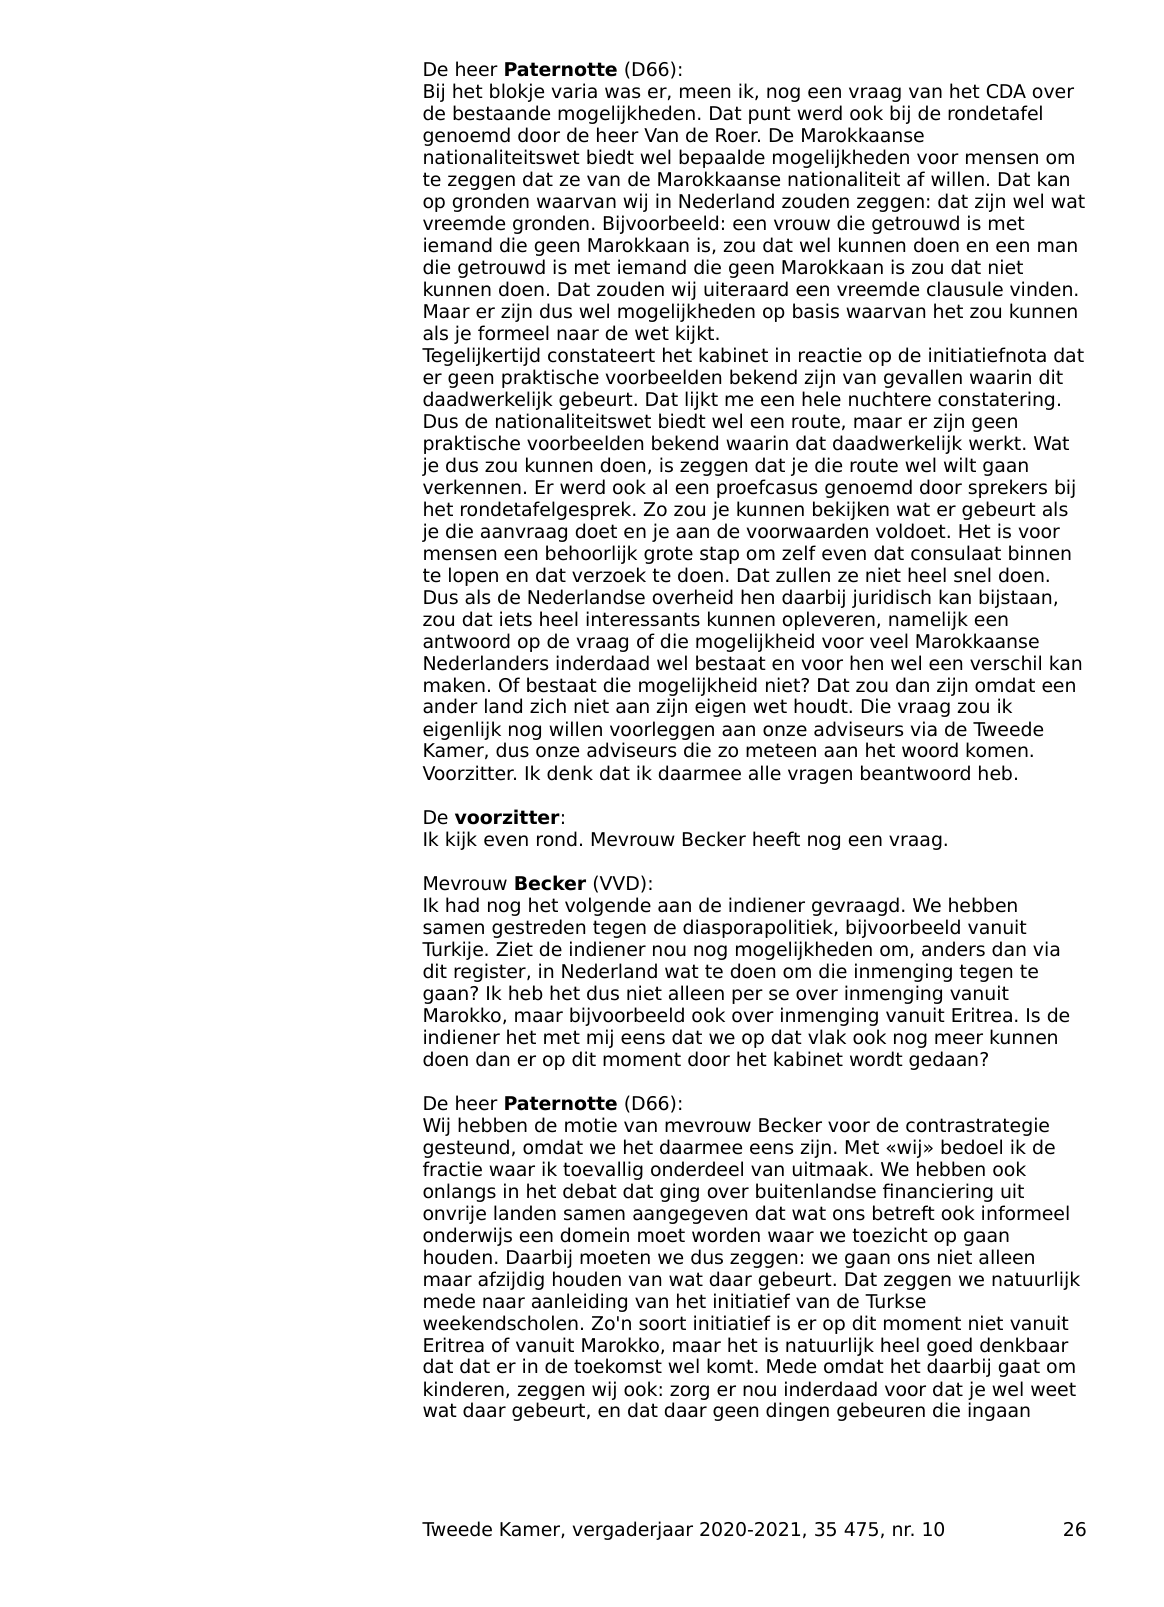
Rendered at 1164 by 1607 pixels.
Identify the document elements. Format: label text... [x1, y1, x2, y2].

text De heer Paternotte (D66): [422, 59, 1087, 81]
text Ik kijk even rond. Mevrouw Becker heeft nog een vraag. [422, 828, 1087, 851]
text Voorzitter. Ik denk dat ik daarmee alle vragen beantwoord heb. [422, 762, 1087, 784]
text Mevrouw Becker (VVD): [422, 873, 1087, 895]
text Wij hebben de motie van mevrouw Becker voor de contrastrategie gesteund, omdat we het daarmee eens zijn. Met «wij» bedoel ik de fractie waar ik toevallig onderdeel van uitmaak. We hebben ook onlangs in het debat dat ging over buitenlandse financiering uit onvrije landen samen aangegeven dat wat ons betreft ook informeel onderwijs een domein moet worden waar we toezicht op gaan houden. Daarbij moeten we dus zeggen: we gaan ons niet alleen maar afzijdig houden van wat daar gebeurt. Dat zeggen we natuurlijk mede naar aanleiding van het initiatief van de Turkse weekendscholen. Zo'n soort initiatief is er op dit moment niet vanuit Eritrea of vanuit Marokko, maar het is natuurlijk heel goed denkbaar dat dat er in de toekomst wel komt. Mede omdat het daarbij gaat om kinderen, zeggen wij ook: zorg er nou inderdaad voor dat je wel weet wat daar gebeurt, en dat daar geen dingen gebeuren die ingaan [422, 1115, 1087, 1422]
text Tegelijkertijd constateert het kabinet in reactie op de initiatiefnota dat er geen praktische voorbeelden bekend zijn van gevallen waarin dit daadwerkelijk gebeurt. Dat lijkt me een hele nuchtere constatering. Dus de nationaliteitswet biedt wel een route, maar er zijn geen praktische voorbeelden bekend waarin dat daadwerkelijk werkt. Wat je dus zou kunnen doen, is zeggen dat je die route wel wilt gaan verkennen. Er werd ook al een proefcasus genoemd door sprekers bij het rondetafelgesprek. Zo zou je kunnen bekijken wat er gebeurt als je die aanvraag doet en je aan de voorwaarden voldoet. Het is voor mensen een behoorlijk grote stap om zelf even dat consulaat binnen te lopen en dat verzoek te doen. Dat zullen ze niet heel snel doen. Dus als de Nederlandse overheid hen daarbij juridisch kan bijstaan, zou dat iets heel interessants kunnen opleveren, namelijk een antwoord op de vraag of die mogelijkheid voor veel Marokkaanse Nederlanders inderdaad wel bestaat en voor hen wel een verschil kan maken. Of bestaat die mogelijkheid niet? Dat zou dan zijn omdat een ander land zich niet aan zijn eigen wet houdt. Die vraag zou ik eigenlijk nog willen voorleggen aan onze adviseurs via de Tweede Kamer, dus onze adviseurs die zo meteen aan het woord komen. [422, 345, 1087, 762]
text De heer Paternotte (D66): [422, 1093, 1087, 1115]
text Ik had nog het volgende aan de indiener gevraagd. We hebben samen gestreden tegen de diasporapolitiek, bijvoorbeeld vanuit Turkije. Ziet de indiener nou nog mogelijkheden om, anders dan via dit register, in Nederland wat te doen om die inmenging tegen te gaan? Ik heb het dus niet alleen per se over inmenging vanuit Marokko, maar bijvoorbeeld ook over inmenging vanuit Eritrea. Is de indiener het met mij eens dat we op dat vlak ook nog meer kunnen doen dan er op dit moment door het kabinet wordt gedaan? [422, 895, 1087, 1071]
text De voorzitter: [422, 807, 1087, 828]
text Bij het blokje varia was er, meen ik, nog een vraag van het CDA over de bestaande mogelijkheden. Dat punt werd ook bij de rondetafel genoemd door de heer Van de Roer. De Marokkaanse nationaliteitswet biedt wel bepaalde mogelijkheden voor mensen om te zeggen dat ze van de Marokkaanse nationaliteit af willen. Dat kan op gronden waarvan wij in Nederland zouden zeggen: dat zijn wel wat vreemde gronden. Bijvoorbeeld: een vrouw die getrouwd is met iemand die geen Marokkaan is, zou dat wel kunnen doen en een man die getrouwd is met iemand die geen Marokkaan is zou dat niet kunnen doen. Dat zouden wij uiteraard een vreemde clausule vinden. Maar er zijn dus wel mogelijkheden op basis waarvan het zou kunnen als je formeel naar de wet kijkt. [422, 81, 1087, 345]
